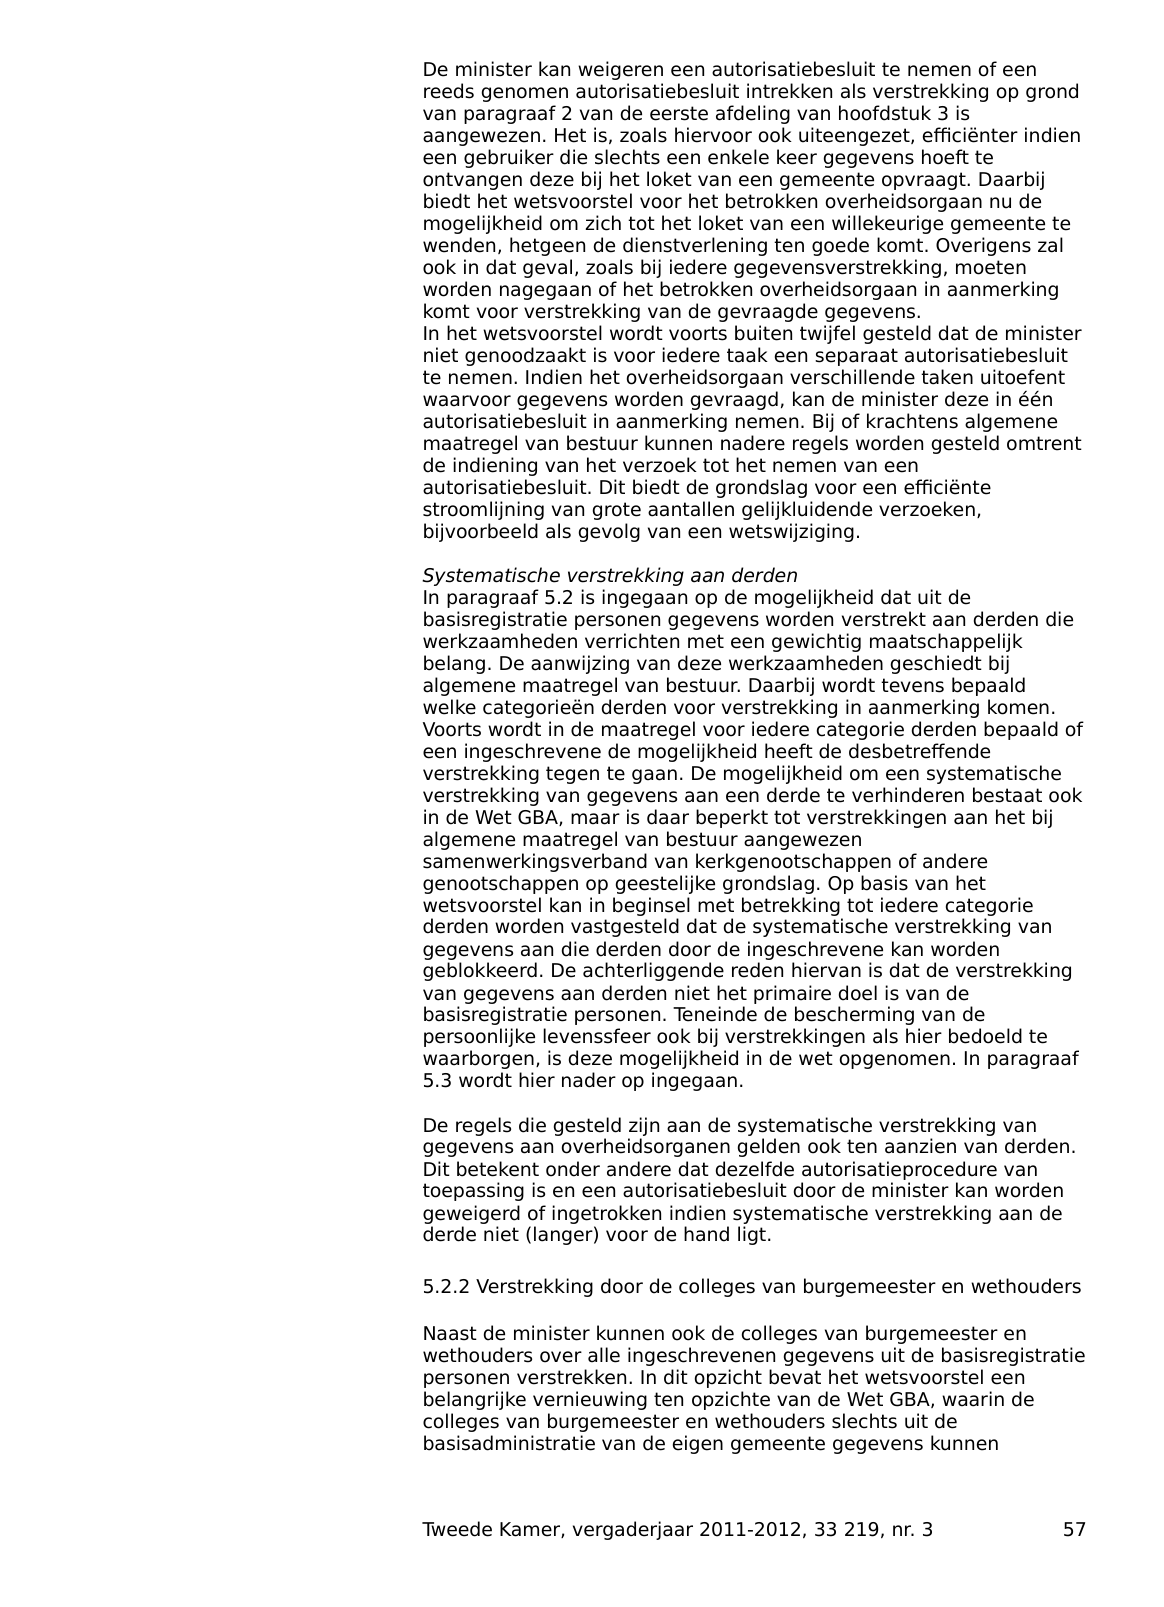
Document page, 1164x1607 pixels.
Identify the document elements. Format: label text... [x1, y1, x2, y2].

subtitle 5.2.2 Verstrekking door de colleges van burgemeester en wethouders [422, 1276, 1087, 1298]
text De minister kan weigeren een autorisatiebesluit te nemen of een reeds genomen autorisatiebesluit intrekken als verstrekking op grond van paragraaf 2 van de eerste afdeling van hoofdstuk 3 is aangewezen. Het is, zoals hiervoor ook uiteengezet, efficiënter indien een gebruiker die slechts een enkele keer gegevens hoeft te ontvangen deze bij het loket van een gemeente opvraagt. Daarbij biedt het wetsvoorstel voor het betrokken overheidsorgaan nu de mogelijkheid om zich tot het loket van een willekeurige gemeente te wenden, hetgeen de dienstverlening ten goede komt. Overigens zal ook in dat geval, zoals bij iedere gegevensverstrekking, moeten worden nagegaan of het betrokken overheidsorgaan in aanmerking komt voor verstrekking van de gevraagde gegevens. [422, 59, 1087, 323]
subtitle Systematische verstrekking aan derden [422, 565, 1087, 587]
text In paragraaf 5.2 is ingegaan op de mogelijkheid dat uit de basisregistratie personen gegevens worden verstrekt aan derden die werkzaamheden verrichten met een gewichtig maatschappelijk belang. De aanwijzing van deze werkzaamheden geschiedt bij algemene maatregel van bestuur. Daarbij wordt tevens bepaald welke categorieën derden voor verstrekking in aanmerking komen. Voorts wordt in de maatregel voor iedere categorie derden bepaald of een ingeschrevene de mogelijkheid heeft de desbetreffende verstrekking tegen te gaan. De mogelijkheid om een systematische verstrekking van gegevens aan een derde te verhinderen bestaat ook in de Wet GBA, maar is daar beperkt tot verstrekkingen aan het bij algemene maatregel van bestuur aangewezen samenwerkingsverband van kerkgenootschappen of andere genootschappen op geestelijke grondslag. Op basis van het wetsvoorstel kan in beginsel met betrekking tot iedere categorie derden worden vastgesteld dat de systematische verstrekking van gegevens aan die derden door de ingeschrevene kan worden geblokkeerd. De achterliggende reden hiervan is dat de verstrekking van gegevens aan derden niet het primaire doel is van de basisregistratie personen. Teneinde de bescherming van de persoonlijke levenssfeer ook bij verstrekkingen als hier bedoeld te waarborgen, is deze mogelijkheid in de wet opgenomen. In paragraaf 5.3 wordt hier nader op ingegaan. [422, 587, 1087, 1092]
text De regels die gesteld zijn aan de systematische verstrekking van gegevens aan overheidsorganen gelden ook ten aanzien van derden. Dit betekent onder andere dat dezelfde autorisatieprocedure van toepassing is en een autorisatiebesluit door de minister kan worden geweigerd of ingetrokken indien systematische verstrekking aan de derde niet (langer) voor de hand ligt. [422, 1114, 1087, 1246]
text Naast de minister kunnen ook de colleges van burgemeester en wethouders over alle ingeschrevenen gegevens uit de basisregistratie personen verstrekken. In dit opzicht bevat het wetsvoorstel een belangrijke vernieuwing ten opzichte van de Wet GBA, waarin de colleges van burgemeester en wethouders slechts uit de basisadministratie van de eigen gemeente gegevens kunnen [422, 1323, 1087, 1455]
text In het wetsvoorstel wordt voorts buiten twijfel gesteld dat de minister niet genoodzaakt is voor iedere taak een separaat autorisatiebesluit te nemen. Indien het overheidsorgaan verschillende taken uitoefent waarvoor gegevens worden gevraagd, kan de minister deze in één autorisatiebesluit in aanmerking nemen. Bij of krachtens algemene maatregel van bestuur kunnen nadere regels worden gesteld omtrent de indiening van het verzoek tot het nemen van een autorisatiebesluit. Dit biedt de grondslag voor een efficiënte stroomlijning van grote aantallen gelijkluidende verzoeken, bijvoorbeeld als gevolg van een wetswijziging. [422, 323, 1087, 543]
